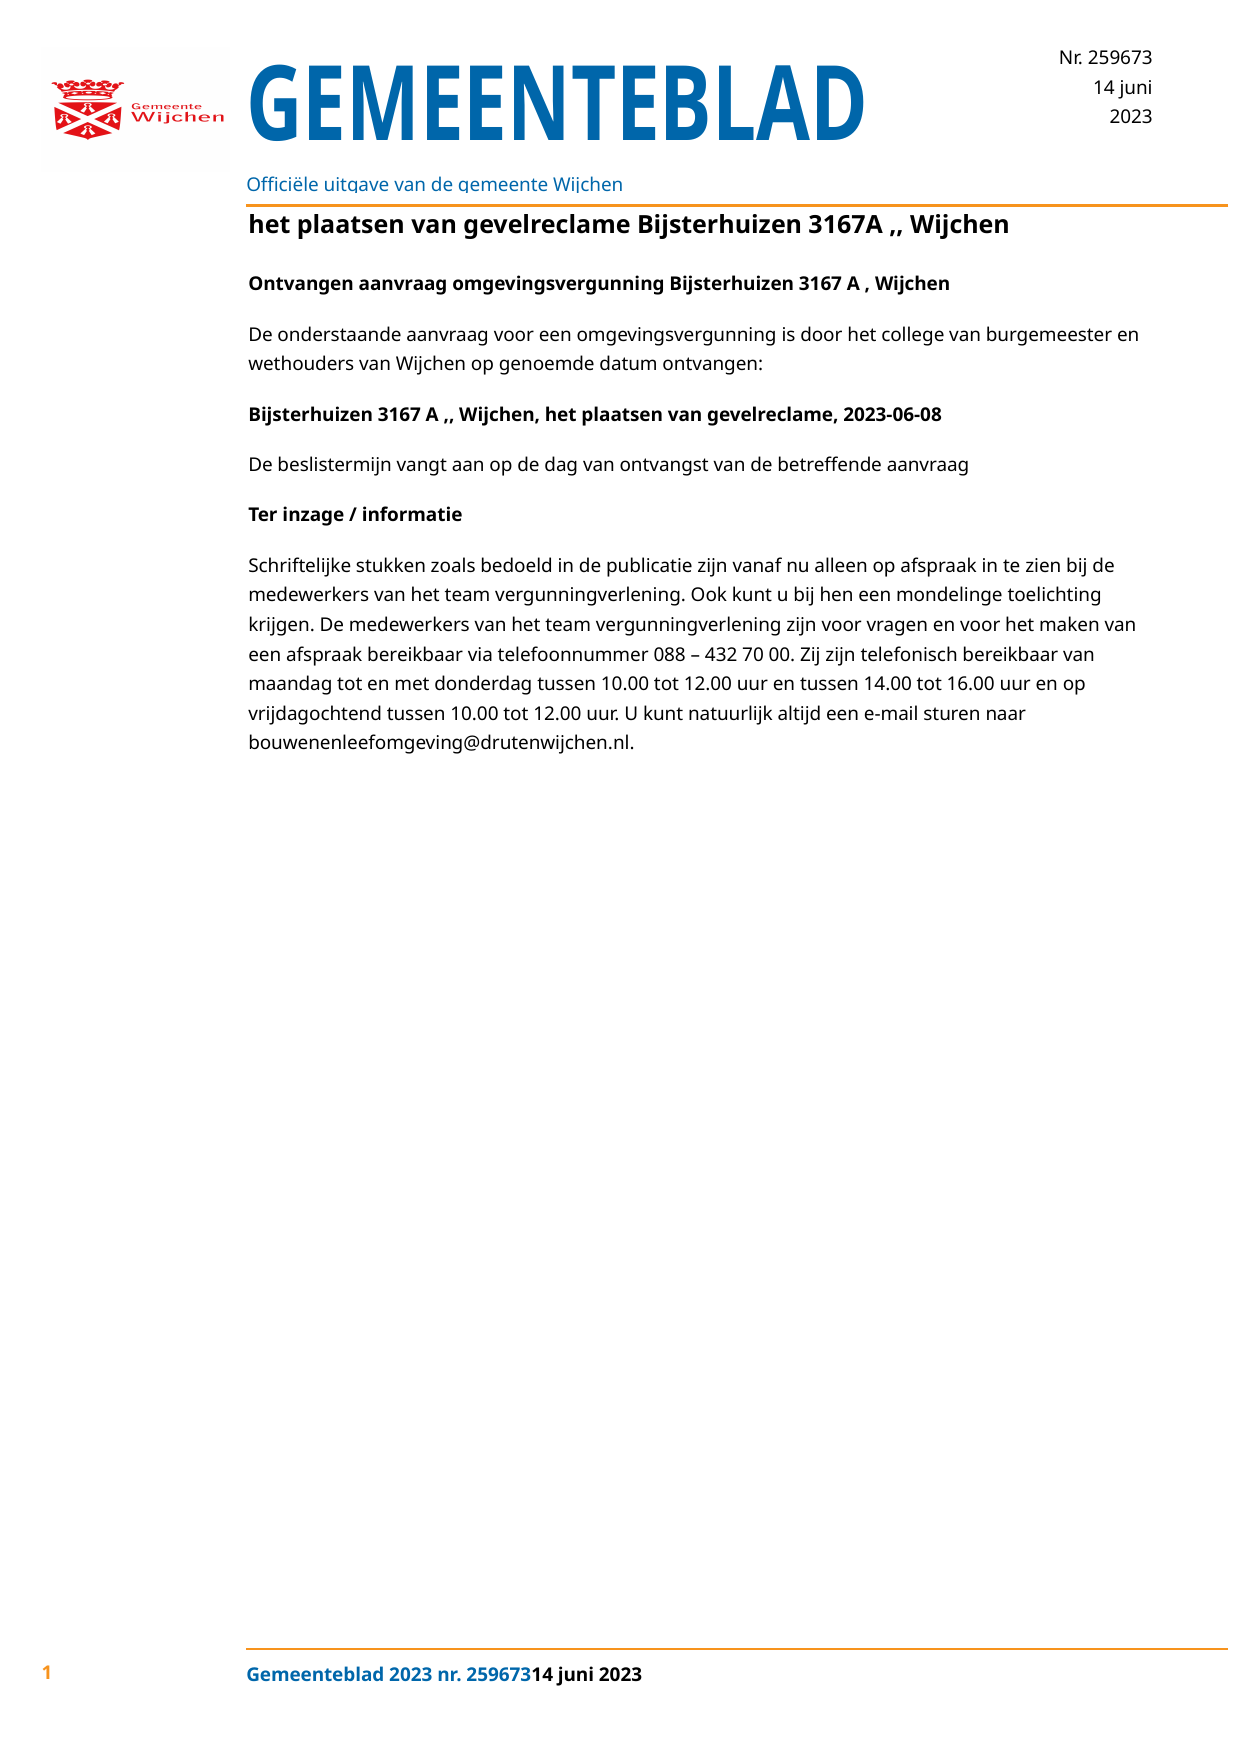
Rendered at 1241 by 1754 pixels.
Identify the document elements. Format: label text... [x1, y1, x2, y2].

text Ontvangen aanvraag omgevingsvergunning Bijsterhuizen 3167 A , Wijchen [248, 270, 1152, 296]
text Bijsterhuizen 3167 A ,, Wijchen, het plaatsen van gevelreclame, 2023-06-08 [248, 401, 1152, 426]
text het plaatsen van gevelreclame Bijsterhuizen 3167A ,, Wijchen [248, 207, 1152, 241]
text Schriftelijke stukken zoals bedoeld in de publicatie zijn vanaf nu alleen op afspraak in te zien bij de medewerkers van het team vergunningverlening. Ook kunt u bij hen een mondelinge toelichting krijgen. De medewerkers van het team vergunningverlening zijn voor vragen en voor het maken van een afspraak bereikbaar via telefoonnummer 088 – 432 70 00. Zij zijn telefonisch bereikbaar van maandag tot en met donderdag tussen 10.00 tot 12.00 uur en tussen 14.00 tot 16.00 uur en op vrijdagochtend tussen 10.00 tot 12.00 uur. U kunt natuurlijk altijd een e-mail sturen naar bouwenenleefomgeving@drutenwijchen.nl. [248, 552, 1152, 755]
picture [41, 47, 231, 172]
text De onderstaande aanvraag voor een omgevingsvergunning is door het college van burgemeester en wethouders van Wijchen op genoemde datum ontvangen: [248, 321, 1152, 376]
text Ter inzage / informatie [248, 502, 1152, 527]
text De beslistermijn vangt aan op de dag van ontvangst van de betreffende aanvraag [248, 451, 1152, 477]
